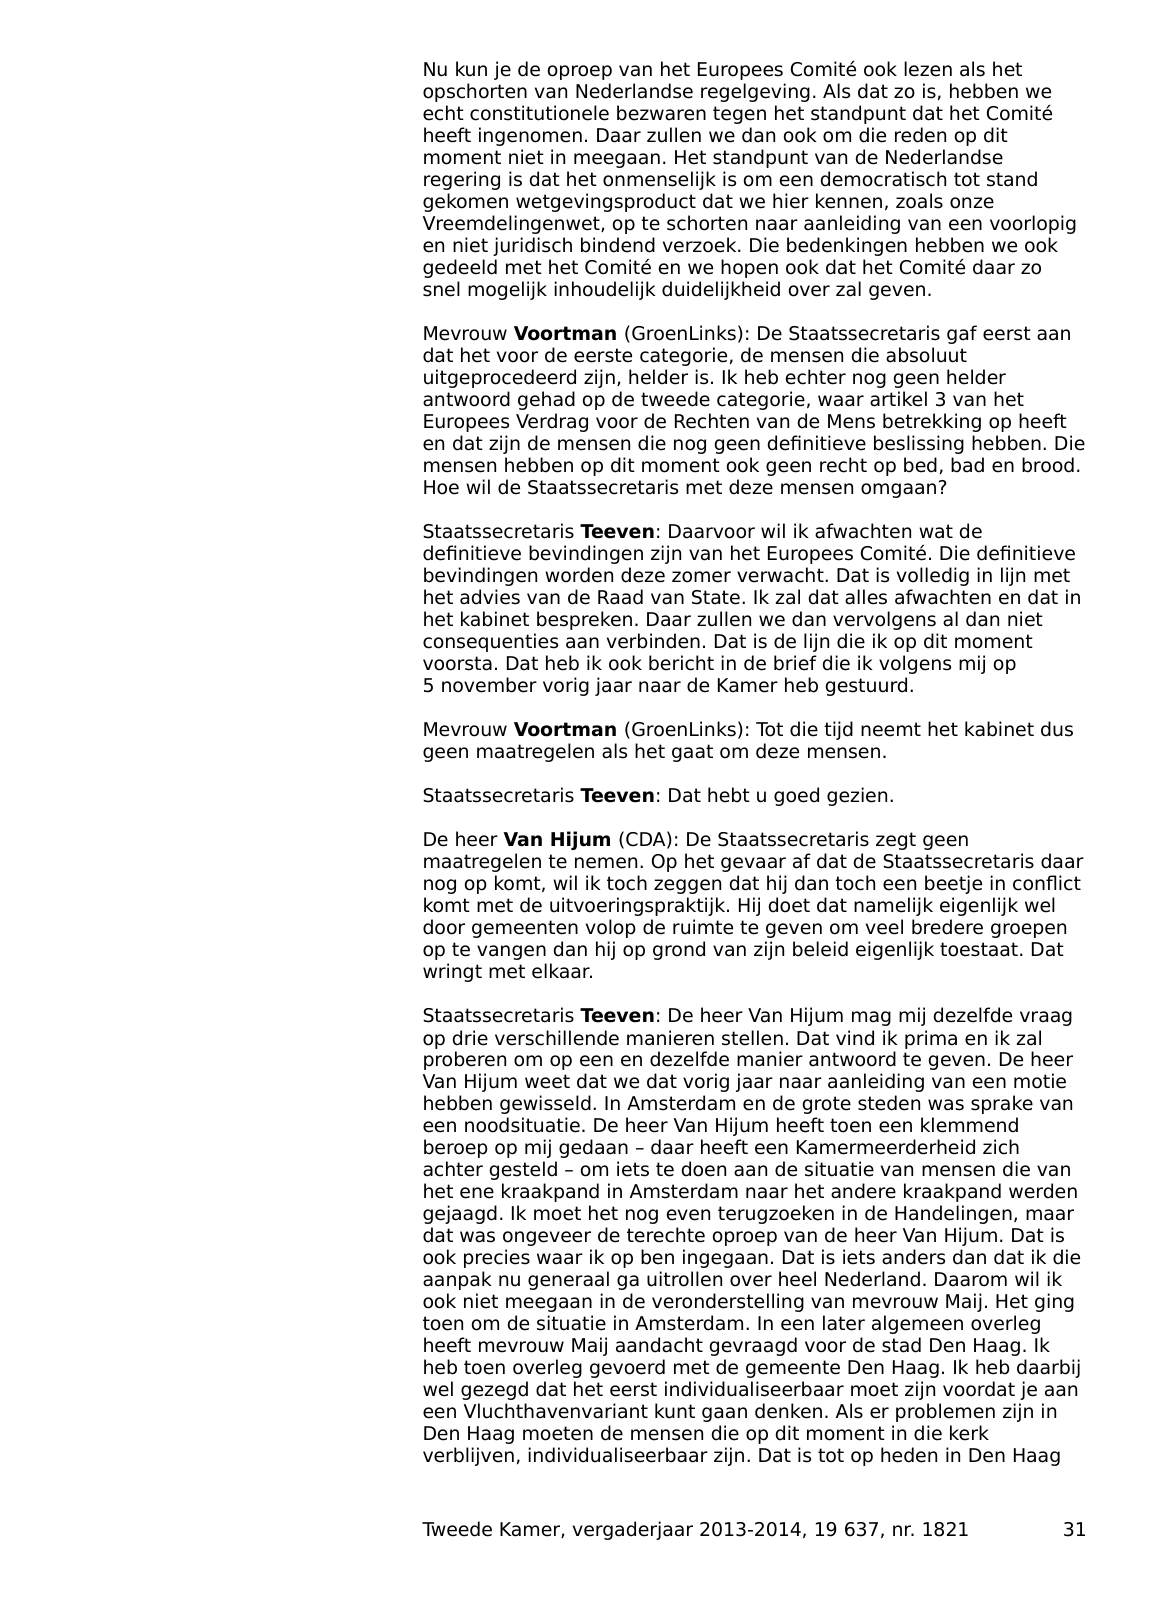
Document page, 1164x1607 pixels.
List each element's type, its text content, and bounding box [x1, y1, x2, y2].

text Mevrouw Voortman (GroenLinks): De Staatssecretaris gaf eerst aan dat het voor de eerste categorie, de mensen die absoluut uitgeprocedeerd zijn, helder is. Ik heb echter nog geen helder antwoord gehad op de tweede categorie, waar artikel 3 van het Europees Verdrag voor de Rechten van de Mens betrekking op heeft en dat zijn de mensen die nog geen definitieve beslissing hebben. Die mensen hebben op dit moment ook geen recht op bed, bad en brood. Hoe wil de Staatssecretaris met deze mensen omgaan? [422, 323, 1087, 499]
text De heer Van Hijum (CDA): De Staatssecretaris zegt geen maatregelen te nemen. Op het gevaar af dat de Staatssecretaris daar nog op komt, wil ik toch zeggen dat hij dan toch een beetje in conflict komt met de uitvoeringspraktijk. Hij doet dat namelijk eigenlijk wel door gemeenten volop de ruimte te geven om veel bredere groepen op te vangen dan hij op grond van zijn beleid eigenlijk toestaat. Dat wringt met elkaar. [422, 829, 1087, 983]
text Staatssecretaris Teeven: De heer Van Hijum mag mij dezelfde vraag op drie verschillende manieren stellen. Dat vind ik prima en ik zal proberen om op een en dezelfde manier antwoord te geven. De heer Van Hijum weet dat we dat vorig jaar naar aanleiding van een motie hebben gewisseld. In Amsterdam en de grote steden was sprake van een noodsituatie. De heer Van Hijum heeft toen een klemmend beroep op mij gedaan – daar heeft een Kamermeerderheid zich achter gesteld – om iets te doen aan de situatie van mensen die van het ene kraakpand in Amsterdam naar het andere kraakpand werden gejaagd. Ik moet het nog even terugzoeken in de Handelingen, maar dat was ongeveer de terechte oproep van de heer Van Hijum. Dat is ook precies waar ik op ben ingegaan. Dat is iets anders dan dat ik die aanpak nu generaal ga uitrollen over heel Nederland. Daarom wil ik ook niet meegaan in de veronderstelling van mevrouw Maij. Het ging toen om de situatie in Amsterdam. In een later algemeen overleg heeft mevrouw Maij aandacht gevraagd voor de stad Den Haag. Ik heb toen overleg gevoerd met de gemeente Den Haag. Ik heb daarbij wel gezegd dat het eerst individualiseerbaar moet zijn voordat je aan een Vluchthavenvariant kunt gaan denken. Als er problemen zijn in Den Haag moeten de mensen die op dit moment in die kerk verblijven, individualiseerbaar zijn. Dat is tot op heden in Den Haag [422, 1005, 1087, 1467]
text Nu kun je de oproep van het Europees Comité ook lezen als het opschorten van Nederlandse regelgeving. Als dat zo is, hebben we echt constitutionele bezwaren tegen het standpunt dat het Comité heeft ingenomen. Daar zullen we dan ook om die reden op dit moment niet in meegaan. Het standpunt van de Nederlandse regering is dat het onmenselijk is om een democratisch tot stand gekomen wetgevingsproduct dat we hier kennen, zoals onze Vreemdelingenwet, op te schorten naar aanleiding van een voorlopig en niet juridisch bindend verzoek. Die bedenkingen hebben we ook gedeeld met het Comité en we hopen ook dat het Comité daar zo snel mogelijk inhoudelijk duidelijkheid over zal geven. [422, 59, 1087, 301]
text Staatssecretaris Teeven: Dat hebt u goed gezien. [422, 785, 1087, 807]
text Mevrouw Voortman (GroenLinks): Tot die tijd neemt het kabinet dus geen maatregelen als het gaat om deze mensen. [422, 719, 1087, 763]
text Staatssecretaris Teeven: Daarvoor wil ik afwachten wat de definitieve bevindingen zijn van het Europees Comité. Die definitieve bevindingen worden deze zomer verwacht. Dat is volledig in lijn met het advies van de Raad van State. Ik zal dat alles afwachten en dat in het kabinet bespreken. Daar zullen we dan vervolgens al dan niet consequenties aan verbinden. Dat is de lijn die ik op dit moment voorsta. Dat heb ik ook bericht in de brief die ik volgens mij op 5 november vorig jaar naar de Kamer heb gestuurd. [422, 521, 1087, 697]
